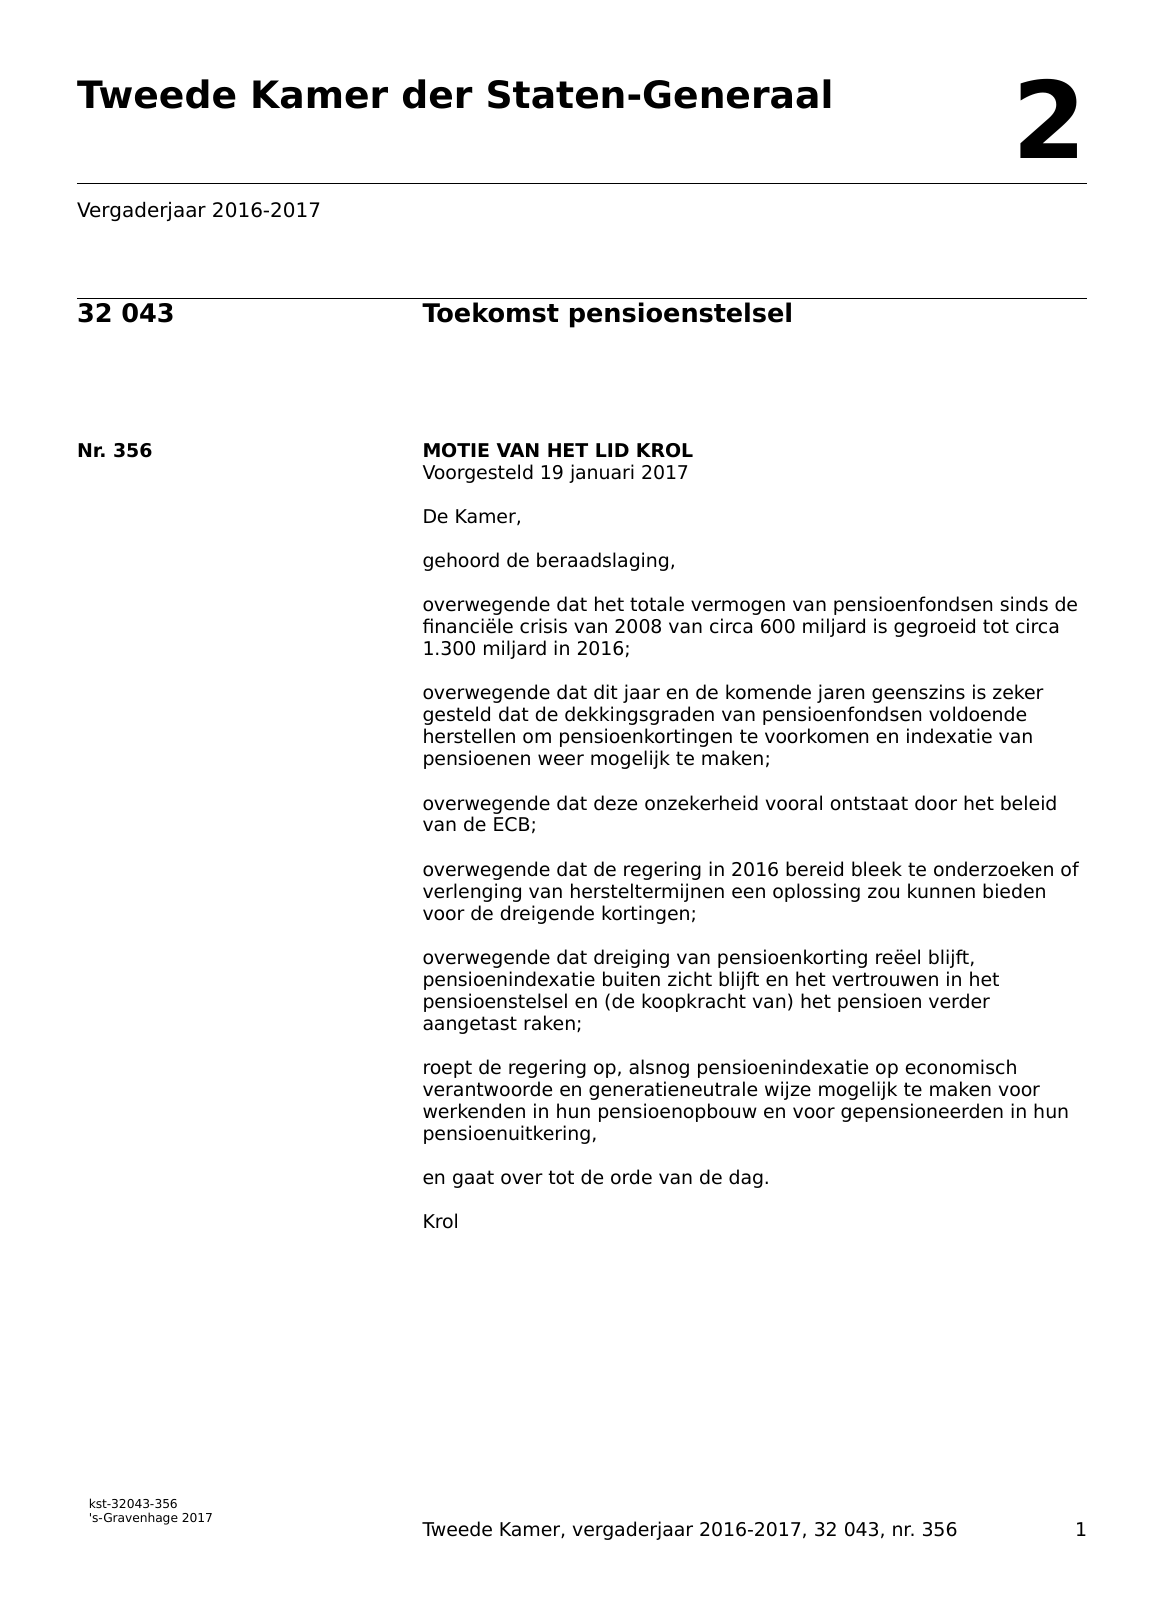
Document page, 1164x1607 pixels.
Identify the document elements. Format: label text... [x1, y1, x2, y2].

text overwegende dat dit jaar en de komende jaren geenszins is zeker gesteld dat de dekkingsgraden van pensioenfondsen voldoende herstellen om pensioenkortingen te voorkomen en indexatie van pensioenen weer mogelijk te maken; [422, 682, 1087, 770]
text overwegende dat de regering in 2016 bereid bleek te onderzoeken of verlenging van hersteltermijnen een oplossing zou kunnen bieden voor de dreigende kortingen; [422, 858, 1087, 924]
text 's-Gravenhage 2017 [88, 1511, 323, 1525]
subtitle 32 043 Toekomst pensioenstelsel [77, 299, 1087, 329]
table_header 2 [886, 59, 1087, 183]
subtitle Nr. 356 MOTIE VAN HET LID KROL [77, 440, 1087, 462]
text Krol [422, 1211, 1087, 1233]
text kst-32043-356 [88, 1497, 323, 1511]
text roept de regering op, alsnog pensioenindexatie op economisch verantwoorde en generatieneutrale wijze mogelijk te maken voor werkenden in hun pensioenopbouw en voor gepensioneerden in hun pensioenuitkering, [422, 1057, 1087, 1145]
text Voorgesteld 19 januari 2017 [422, 462, 1087, 484]
text De Kamer, [422, 506, 1087, 528]
text overwegende dat het totale vermogen van pensioenfondsen sinds de financiële crisis van 2008 van circa 600 miljard is gegroeid tot circa 1.300 miljard in 2016; [422, 594, 1087, 660]
text gehoord de beraadslaging, [422, 550, 1087, 572]
text overwegende dat dreiging van pensioenkorting reëel blijft, pensioenindexatie buiten zicht blijft en het vertrouwen in het pensioenstelsel en (de koopkracht van) het pensioen verder aangetast raken; [422, 947, 1087, 1034]
text en gaat over tot de orde van de dag. [422, 1167, 1087, 1189]
table_header Tweede Kamer der Staten-Generaal [77, 59, 886, 183]
table_cell Vergaderjaar 2016-2017 [77, 184, 1087, 298]
text overwegende dat deze onzekerheid vooral ontstaat door het beleid van de ECB; [422, 792, 1087, 836]
